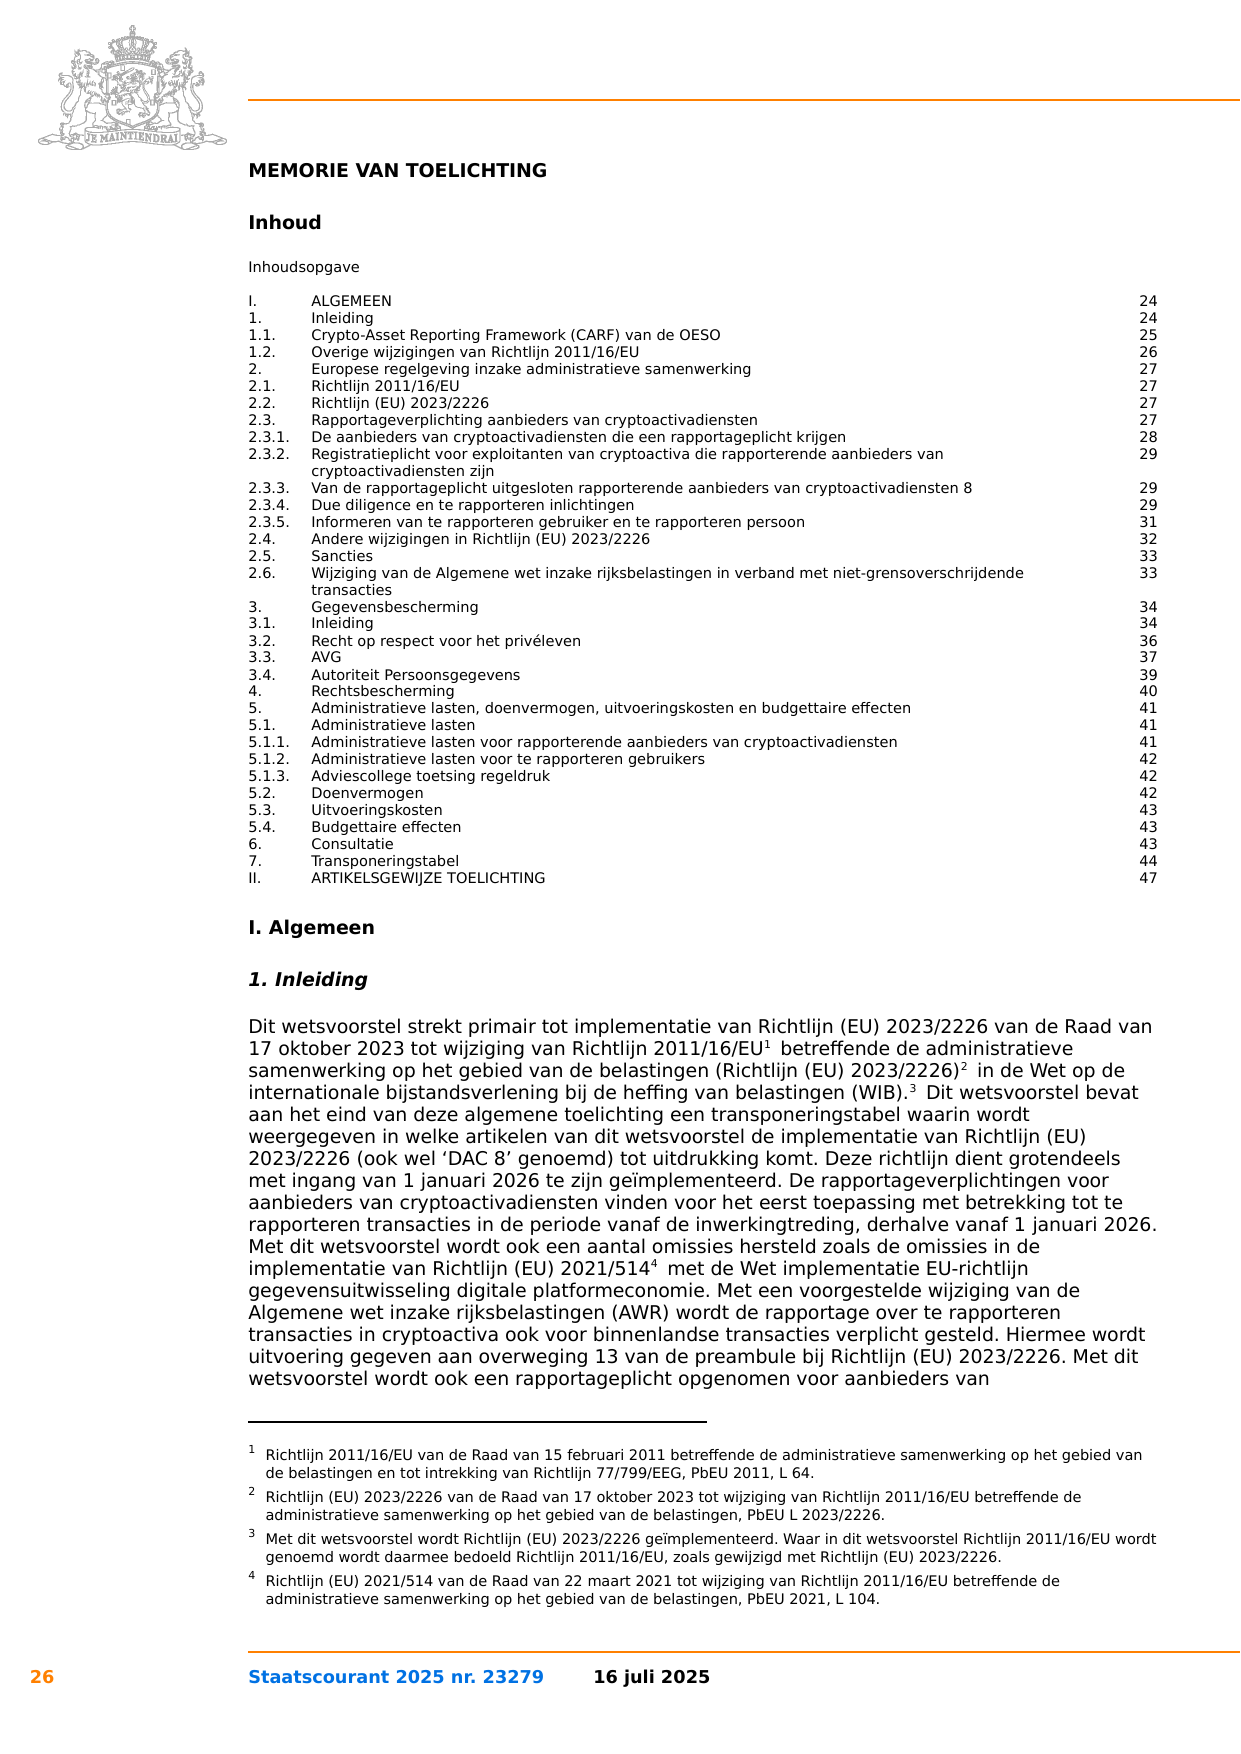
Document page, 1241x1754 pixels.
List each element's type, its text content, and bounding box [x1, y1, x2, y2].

table_cell Overige wijzigingen van Richtlijn 2011/16/EU [305, 344, 1106, 361]
table_cell [1106, 276, 1163, 293]
text Richtlijn (EU) 2023/2226 van de Raad van 17 oktober 2023 tot wijziging van Richtlijn 2011/16/EU betreffende de administratieve samenwerking op het gebied van de belastingen, PbEU L 2023/2226. [248, 1485, 1163, 1524]
table_cell AVG [305, 649, 1106, 666]
table_cell 5. [248, 700, 305, 717]
table_cell 25 [1106, 327, 1163, 344]
table_cell Administratieve lasten voor rapporterende aanbieders van cryptoactivadiensten [305, 734, 1106, 751]
table_cell Uitvoeringskosten [305, 802, 1106, 819]
subtitle MEMORIE VAN TOELICHTING [248, 160, 1163, 182]
table_cell II. [248, 870, 305, 887]
table_cell 5.1.2. [248, 751, 305, 768]
table_cell 5.1. [248, 717, 305, 734]
table_cell 2.3.2. [248, 446, 305, 479]
text Richtlijn 2011/16/EU van de Raad van 15 februari 2011 betreffende de administratieve samenwerking op het gebied van de belastingen en tot intrekking van Richtlijn 77/799/EEG, PbEU 2011, L 64. [248, 1443, 1163, 1482]
table_cell Autoriteit Persoonsgegevens [305, 666, 1106, 683]
table_cell 28 [1106, 429, 1163, 446]
table_cell Administratieve lasten [305, 717, 1106, 734]
table_cell Richtlijn 2011/16/EU [305, 378, 1106, 395]
table_cell Recht op respect voor het privéleven [305, 633, 1106, 649]
table_header Inhoudsopgave [248, 259, 1163, 276]
table_cell ARTIKELSGEWIJZE TOELICHTING [305, 870, 1106, 887]
table_cell 3. [248, 599, 305, 615]
table_cell 5.4. [248, 819, 305, 836]
table_cell 44 [1106, 853, 1163, 870]
table_cell Budgettaire effecten [305, 819, 1106, 836]
table_cell 7. [248, 853, 305, 870]
table_cell 2.5. [248, 548, 305, 564]
table_cell 33 [1106, 548, 1163, 564]
table_cell 2.3.1. [248, 429, 305, 446]
table_cell Sancties [305, 548, 1106, 564]
table_cell 2.4. [248, 531, 305, 547]
table_cell Transponeringstabel [305, 853, 1106, 870]
table_cell 3.2. [248, 633, 305, 649]
table_cell 41 [1106, 700, 1163, 717]
table_cell 5.3. [248, 802, 305, 819]
table_cell 42 [1106, 751, 1163, 768]
table_cell Crypto-Asset Reporting Framework (CARF) van de OESO [305, 327, 1106, 344]
table_cell 27 [1106, 378, 1163, 395]
subtitle Inhoud [248, 212, 1163, 234]
table_cell 37 [1106, 649, 1163, 666]
table_cell 2.6. [248, 565, 305, 598]
table_cell Europese regelgeving inzake administratieve samenwerking [305, 361, 1106, 378]
table_cell Rapportageverplichting aanbieders van cryptoactivadiensten [305, 412, 1106, 429]
table_cell 1.1. [248, 327, 305, 344]
table_cell 42 [1106, 785, 1163, 802]
table_cell 26 [1106, 344, 1163, 361]
table_cell 42 [1106, 768, 1163, 785]
table_cell 41 [1106, 734, 1163, 751]
table_cell 32 [1106, 531, 1163, 547]
table_cell Consultatie [305, 836, 1106, 853]
table_cell 1. [248, 310, 305, 327]
text Dit wetsvoorstel strekt primair tot implementatie van Richtlijn (EU) 2023/2226 van de Raad van 17 oktober 2023 tot wijziging van Richtlijn 2011/16/EU betreffende de administratieve samenwerking op het gebied van de belastingen (Richtlijn (EU) 2023/2226) in de Wet op de internationale bijstandsverlening bij de heffing van belastingen (WIB). Dit wetsvoorstel bevat aan het eind van deze algemene toelichting een transponeringstabel waarin wordt weergegeven in welke artikelen van dit wetsvoorstel de implementatie van Richtlijn (EU) 2023/2226 (ook wel ‘DAC 8’ genoemd) tot uitdrukking komt. Deze richtlijn dient grotendeels met ingang van 1 januari 2026 te zijn geïmplementeerd. De rapportageverplichtingen voor aanbieders van cryptoactivadiensten vinden voor het eerst toepassing met betrekking tot te rapporteren transacties in de periode vanaf de inwerkingtreding, derhalve vanaf 1 januari 2026. Met dit wetsvoorstel wordt ook een aantal omissies hersteld zoals de omissies in de implementatie van Richtlijn (EU) 2021/514 met de Wet implementatie EU-richtlijn gegevensuitwisseling digitale platformeconomie. Met een voorgestelde wijziging van de Algemene wet inzake rijksbelastingen (AWR) wordt de rapportage over te rapporteren transacties in cryptoactiva ook voor binnenlandse transacties verplicht gesteld. Hiermee wordt uitvoering gegeven aan overweging 13 van de preambule bij Richtlijn (EU) 2023/2226. Met dit wetsvoorstel wordt ook een rapportageplicht opgenomen voor aanbieders van [248, 1016, 1163, 1390]
table_cell Van de rapportageplicht uitgesloten rapporterende aanbieders van cryptoactivadiensten 8 [305, 480, 1106, 497]
table_cell 2.3.3. [248, 480, 305, 497]
table_cell 43 [1106, 802, 1163, 819]
table_cell Informeren van te rapporteren gebruiker en te rapporteren persoon [305, 514, 1106, 531]
table_cell 2.3.4. [248, 497, 305, 513]
table_cell 29 [1106, 446, 1163, 479]
table_cell 24 [1106, 310, 1163, 327]
table_cell 39 [1106, 666, 1163, 683]
table_cell 29 [1106, 480, 1163, 497]
subtitle 1. Inleiding [248, 969, 1163, 991]
table_cell [248, 276, 305, 293]
table_cell 43 [1106, 819, 1163, 836]
table_cell 4. [248, 683, 305, 700]
text Richtlijn (EU) 2021/514 van de Raad van 22 maart 2021 tot wijziging van Richtlijn 2011/16/EU betreffende de administratieve samenwerking op het gebied van de belastingen, PbEU 2021, L 104. [248, 1569, 1163, 1608]
table_cell 27 [1106, 361, 1163, 378]
table_cell 1.2. [248, 344, 305, 361]
table_cell Doenvermogen [305, 785, 1106, 802]
table_cell [305, 276, 1106, 293]
table_cell 5.2. [248, 785, 305, 802]
table_cell 40 [1106, 683, 1163, 700]
picture [38, 25, 227, 150]
table_cell 2. [248, 361, 305, 378]
table_cell 27 [1106, 395, 1163, 412]
table_cell 3.1. [248, 615, 305, 632]
table_cell 3.3. [248, 649, 305, 666]
table_cell Inleiding [305, 615, 1106, 632]
table_cell Rechtsbescherming [305, 683, 1106, 700]
subtitle I. Algemeen [248, 917, 1163, 939]
table_cell 36 [1106, 633, 1163, 649]
table_cell 2.2. [248, 395, 305, 412]
table_cell Administratieve lasten voor te rapporteren gebruikers [305, 751, 1106, 768]
table_cell 34 [1106, 599, 1163, 615]
table_cell De aanbieders van cryptoactivadiensten die een rapportageplicht krijgen [305, 429, 1106, 446]
table_cell Andere wijzigingen in Richtlijn (EU) 2023/2226 [305, 531, 1106, 547]
table_cell 2.3.5. [248, 514, 305, 531]
table_cell ALGEMEEN [305, 293, 1106, 310]
table_cell Registratieplicht voor exploitanten van cryptoactiva die rapporterende aanbieders van cryptoactivadiensten zijn [305, 446, 1106, 479]
table_cell 5.1.3. [248, 768, 305, 785]
table_cell 6. [248, 836, 305, 853]
table_cell Administratieve lasten, doenvermogen, uitvoeringskosten en budgettaire effecten [305, 700, 1106, 717]
text Met dit wetsvoorstel wordt Richtlijn (EU) 2023/2226 geïmplementeerd. Waar in dit wetsvoorstel Richtlijn 2011/16/EU wordt genoemd wordt daarmee bedoeld Richtlijn 2011/16/EU, zoals gewijzigd met Richtlijn (EU) 2023/2226. [248, 1527, 1163, 1566]
table_cell Inleiding [305, 310, 1106, 327]
table_cell 29 [1106, 497, 1163, 513]
table_cell 34 [1106, 615, 1163, 632]
table_cell 43 [1106, 836, 1163, 853]
table_cell 27 [1106, 412, 1163, 429]
table_cell 47 [1106, 870, 1163, 887]
table_cell 24 [1106, 293, 1163, 310]
table_cell Richtlijn (EU) 2023/2226 [305, 395, 1106, 412]
table_cell I. [248, 293, 305, 310]
table_cell 3.4. [248, 666, 305, 683]
table_cell 2.1. [248, 378, 305, 395]
table_cell 33 [1106, 565, 1163, 598]
table_cell 2.3. [248, 412, 305, 429]
table_cell 31 [1106, 514, 1163, 531]
table_cell Due diligence en te rapporteren inlichtingen [305, 497, 1106, 513]
table_cell 41 [1106, 717, 1163, 734]
table_cell Adviescollege toetsing regeldruk [305, 768, 1106, 785]
table_cell Gegevensbescherming [305, 599, 1106, 615]
table_cell 5.1.1. [248, 734, 305, 751]
table_cell Wijziging van de Algemene wet inzake rijksbelastingen in verband met niet-grensoverschrijdende transacties [305, 565, 1106, 598]
